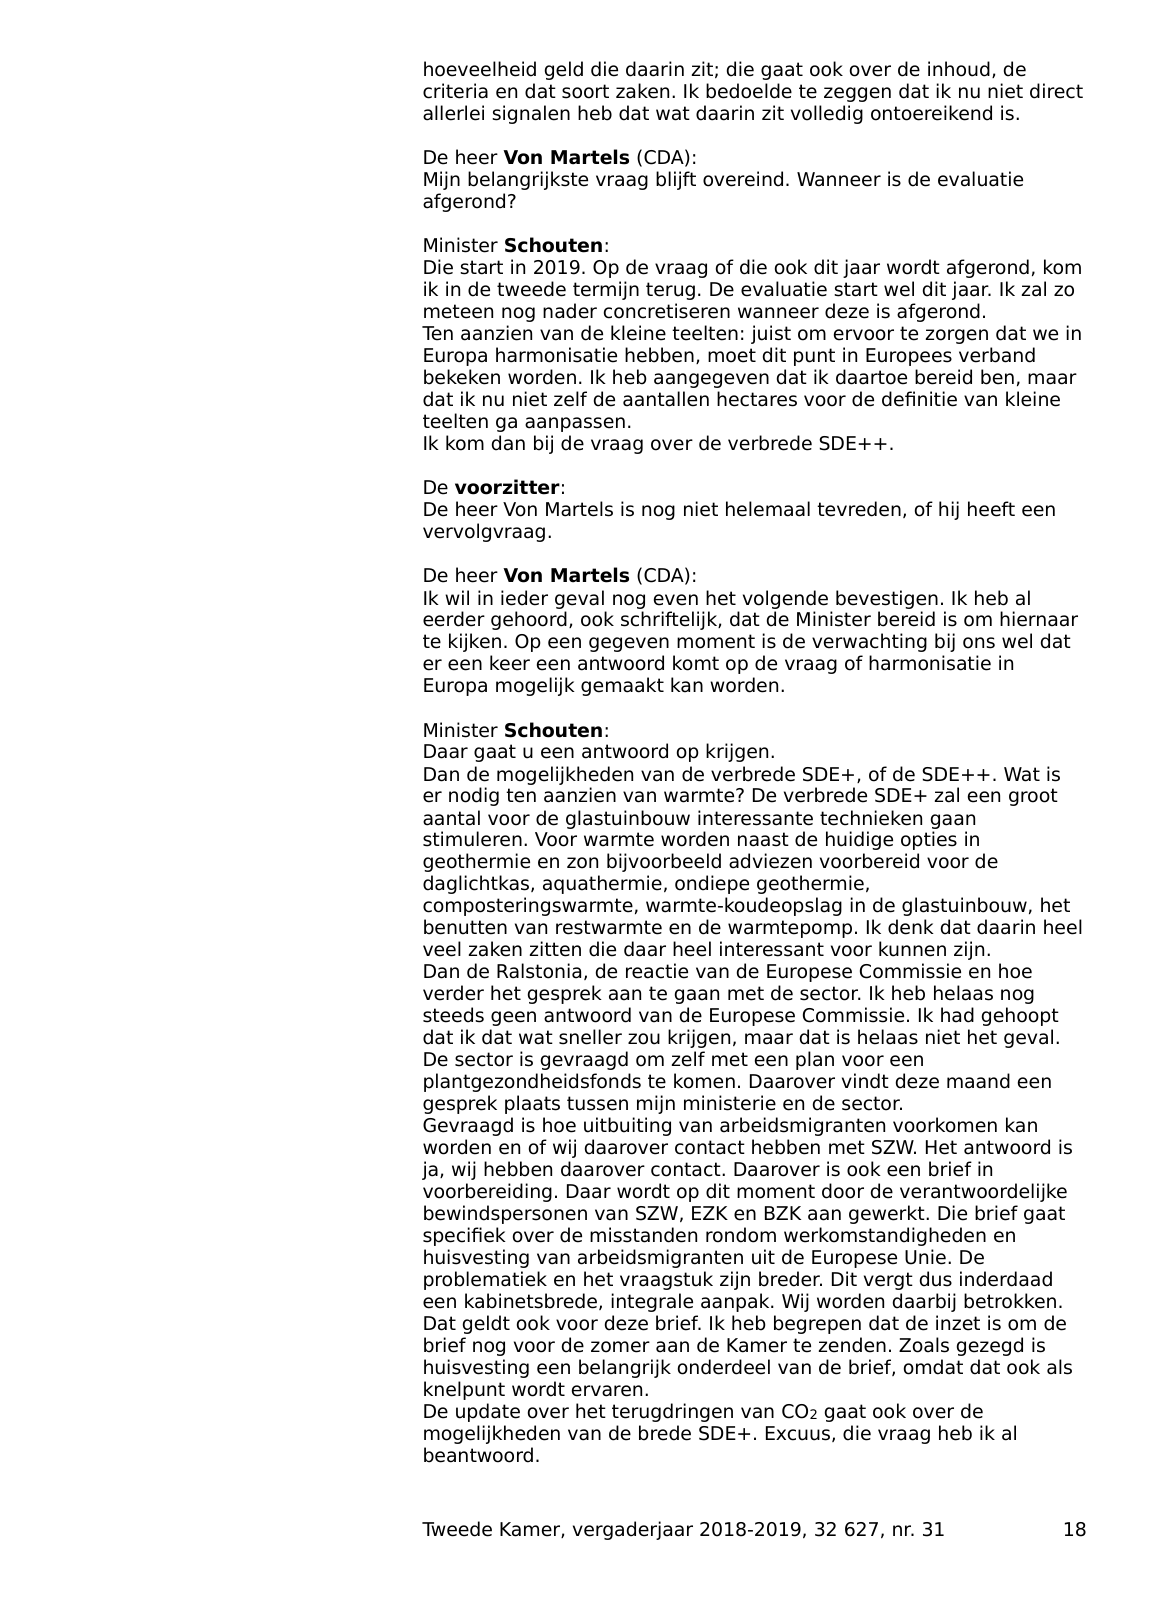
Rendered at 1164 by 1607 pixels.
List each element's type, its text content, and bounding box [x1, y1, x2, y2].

text Dan de mogelijkheden van de verbrede SDE+, of de SDE++. Wat is er nodig ten aanzien van warmte? De verbrede SDE+ zal een groot aantal voor de glastuinbouw interessante technieken gaan stimuleren. Voor warmte worden naast de huidige opties in geothermie en zon bijvoorbeeld adviezen voorbereid voor de daglichtkas, aquathermie, ondiepe geothermie, composteringswarmte, warmte-koudeopslag in de glastuinbouw, het benutten van restwarmte en de warmtepomp. Ik denk dat daarin heel veel zaken zitten die daar heel interessant voor kunnen zijn. [422, 763, 1087, 961]
text hoeveelheid geld die daarin zit; die gaat ook over de inhoud, de criteria en dat soort zaken. Ik bedoelde te zeggen dat ik nu niet direct allerlei signalen heb dat wat daarin zit volledig ontoereikend is. [422, 59, 1087, 125]
text De update over het terugdringen van CO2 gaat ook over de mogelijkheden van de brede SDE+. Excuus, die vraag heb ik al beantwoord. [422, 1401, 1087, 1467]
text Mijn belangrijkste vraag blijft overeind. Wanneer is de evaluatie afgerond? [422, 169, 1087, 213]
text Minister Schouten: [422, 235, 1087, 257]
text Daar gaat u een antwoord op krijgen. [422, 741, 1087, 763]
text De heer Von Martels (CDA): [422, 147, 1087, 169]
text Minister Schouten: [422, 719, 1087, 741]
text De heer Von Martels (CDA): [422, 565, 1087, 587]
text Die start in 2019. Op de vraag of die ook dit jaar wordt afgerond, kom ik in de tweede termijn terug. De evaluatie start wel dit jaar. Ik zal zo meteen nog nader concretiseren wanneer deze is afgerond. [422, 257, 1087, 323]
text De voorzitter: [422, 477, 1087, 499]
text Ik wil in ieder geval nog even het volgende bevestigen. Ik heb al eerder gehoord, ook schriftelijk, dat de Minister bereid is om hiernaar te kijken. Op een gegeven moment is de verwachting bij ons wel dat er een keer een antwoord komt op de vraag of harmonisatie in Europa mogelijk gemaakt kan worden. [422, 587, 1087, 697]
text Ten aanzien van de kleine teelten: juist om ervoor te zorgen dat we in Europa harmonisatie hebben, moet dit punt in Europees verband bekeken worden. Ik heb aangegeven dat ik daartoe bereid ben, maar dat ik nu niet zelf de aantallen hectares voor de definitie van kleine teelten ga aanpassen. [422, 323, 1087, 433]
text De heer Von Martels is nog niet helemaal tevreden, of hij heeft een vervolgvraag. [422, 499, 1087, 543]
text Dan de Ralstonia, de reactie van de Europese Commissie en hoe verder het gesprek aan te gaan met de sector. Ik heb helaas nog steeds geen antwoord van de Europese Commissie. Ik had gehoopt dat ik dat wat sneller zou krijgen, maar dat is helaas niet het geval. De sector is gevraagd om zelf met een plan voor een plantgezondheidsfonds te komen. Daarover vindt deze maand een gesprek plaats tussen mijn ministerie en de sector. [422, 961, 1087, 1115]
text Gevraagd is hoe uitbuiting van arbeidsmigranten voorkomen kan worden en of wij daarover contact hebben met SZW. Het antwoord is ja, wij hebben daarover contact. Daarover is ook een brief in voorbereiding. Daar wordt op dit moment door de verantwoordelijke bewindspersonen van SZW, EZK en BZK aan gewerkt. Die brief gaat specifiek over de misstanden rondom werkomstandigheden en huisvesting van arbeidsmigranten uit de Europese Unie. De problematiek en het vraagstuk zijn breder. Dit vergt dus inderdaad een kabinetsbrede, integrale aanpak. Wij worden daarbij betrokken. Dat geldt ook voor deze brief. Ik heb begrepen dat de inzet is om de brief nog voor de zomer aan de Kamer te zenden. Zoals gezegd is huisvesting een belangrijk onderdeel van de brief, omdat dat ook als knelpunt wordt ervaren. [422, 1115, 1087, 1401]
text Ik kom dan bij de vraag over de verbrede SDE++. [422, 433, 1087, 455]
